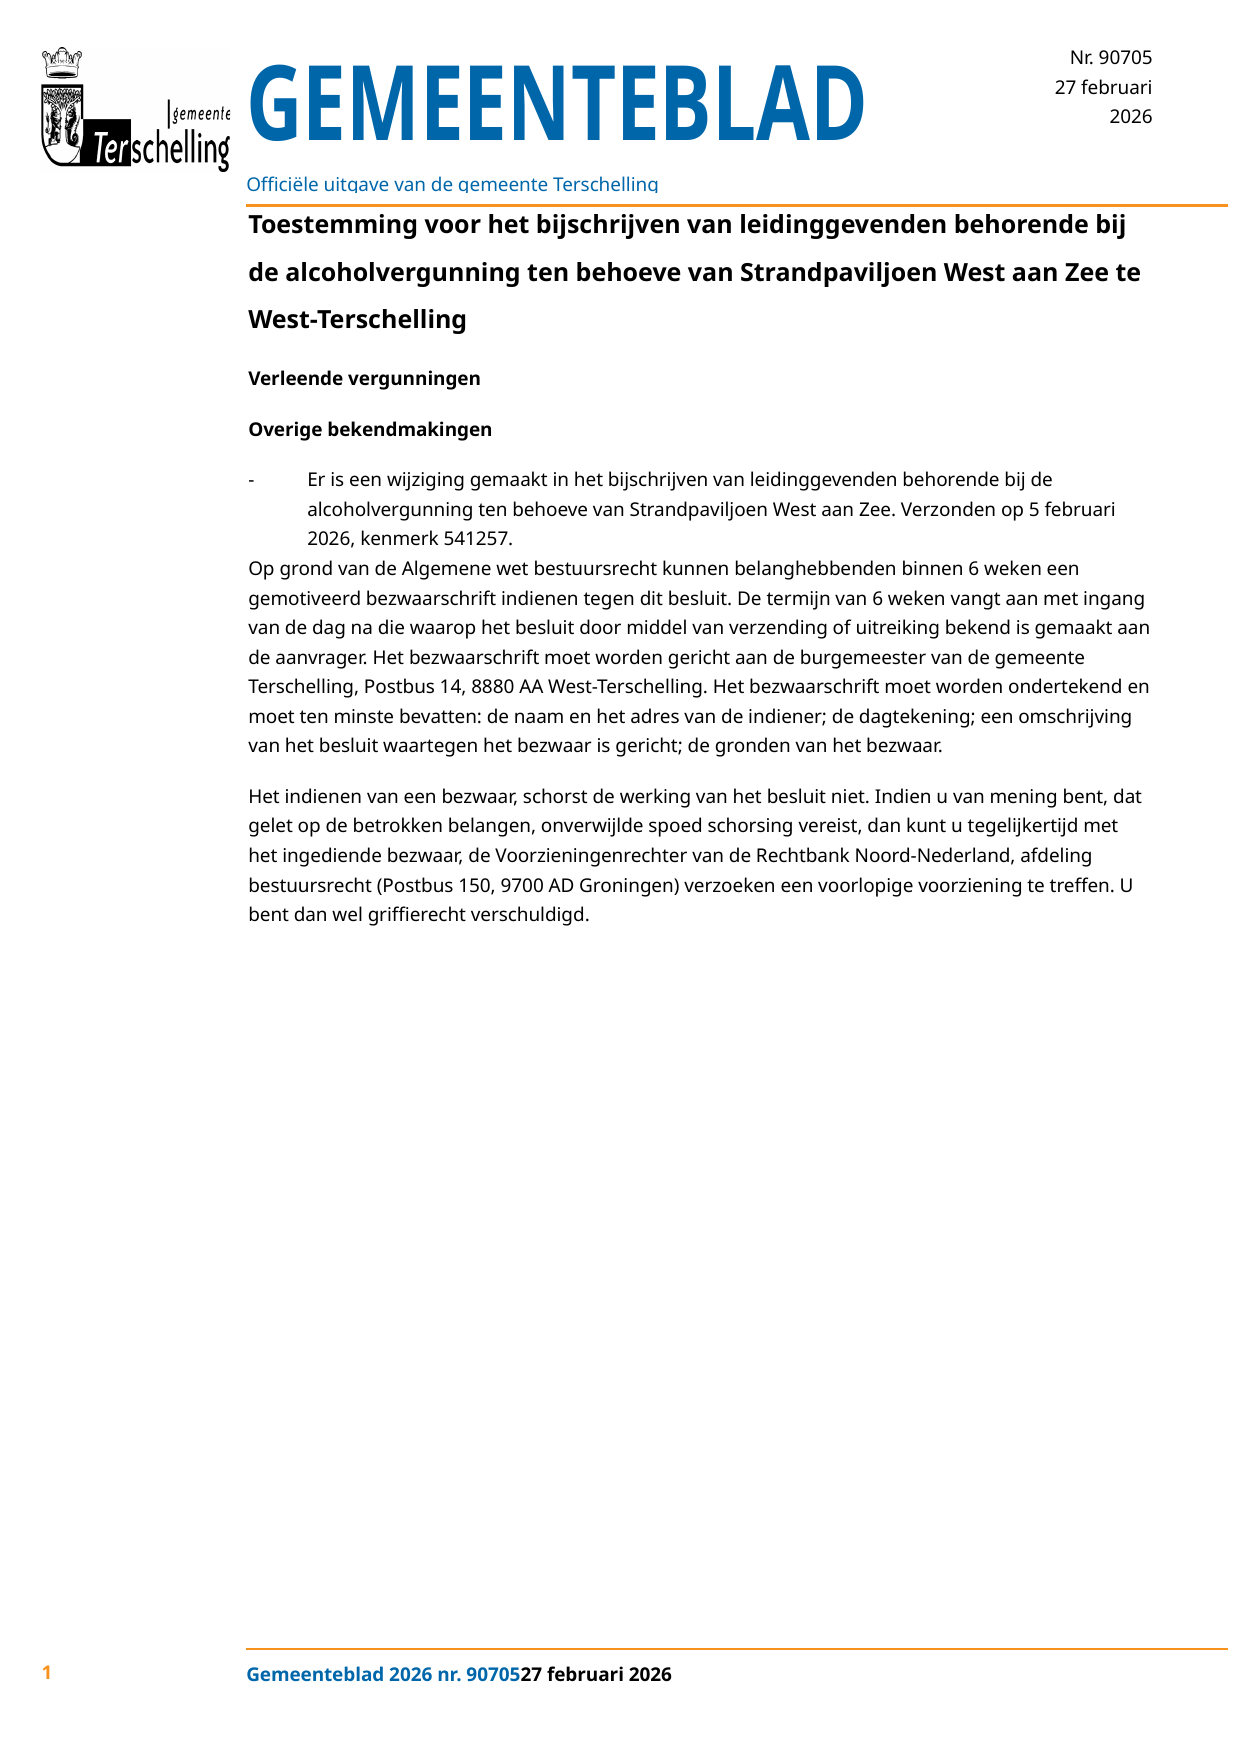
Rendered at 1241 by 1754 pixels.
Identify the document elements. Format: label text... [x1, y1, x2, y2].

text Overige bekendmakingen [248, 416, 1152, 442]
text Het indienen van een bezwaar, schorst de werking van het besluit niet. Indien u van mening bent, dat gelet op de betrokken belangen, onverwijlde spoed schorsing vereist, dan kunt u tegelijkertijd met het ingediende bezwaar, de Voorzieningenrechter van de Rechtbank Noord-Nederland, afdeling bestuursrecht (Postbus 150, 9700 AD Groningen) verzoeken een voorlopige voorziening te treffen. U bent dan wel griffierecht verschuldigd. [248, 783, 1152, 927]
text Toestemming voor het bijschrijven van leidinggevenden behorende bij de alcoholvergunning ten behoeve van Strandpaviljoen West aan Zee te West-Terschelling [248, 207, 1152, 336]
picture [41, 47, 231, 172]
text Verleende vergunningen [248, 366, 1152, 391]
text Op grond van de Algemene wet bestuursrecht kunnen belanghebbenden binnen 6 weken een gemotiveerd bezwaarschrift indienen tegen dit besluit. De termijn van 6 weken vangt aan met ingang van de dag na die waarop het besluit door middel van verzending of uitreiking bekend is gemaakt aan de aanvrager. Het bezwaarschrift moet worden gericht aan de burgemeester van de gemeente Terschelling, Postbus 14, 8880 AA West-Terschelling. Het bezwaarschrift moet worden ondertekend en moet ten minste bevatten: de naam en het adres van de indiener; de dagtekening; een omschrijving van het besluit waartegen het bezwaar is gericht; de gronden van het bezwaar. [248, 555, 1152, 758]
list Er is een wijziging gemaakt in het bijschrijven van leidinggevenden behorende bij de alcoholvergunning ten behoeve van Strandpaviljoen West aan Zee. Verzonden op 5 februari 2026, kenmerk 541257. [248, 466, 1152, 551]
